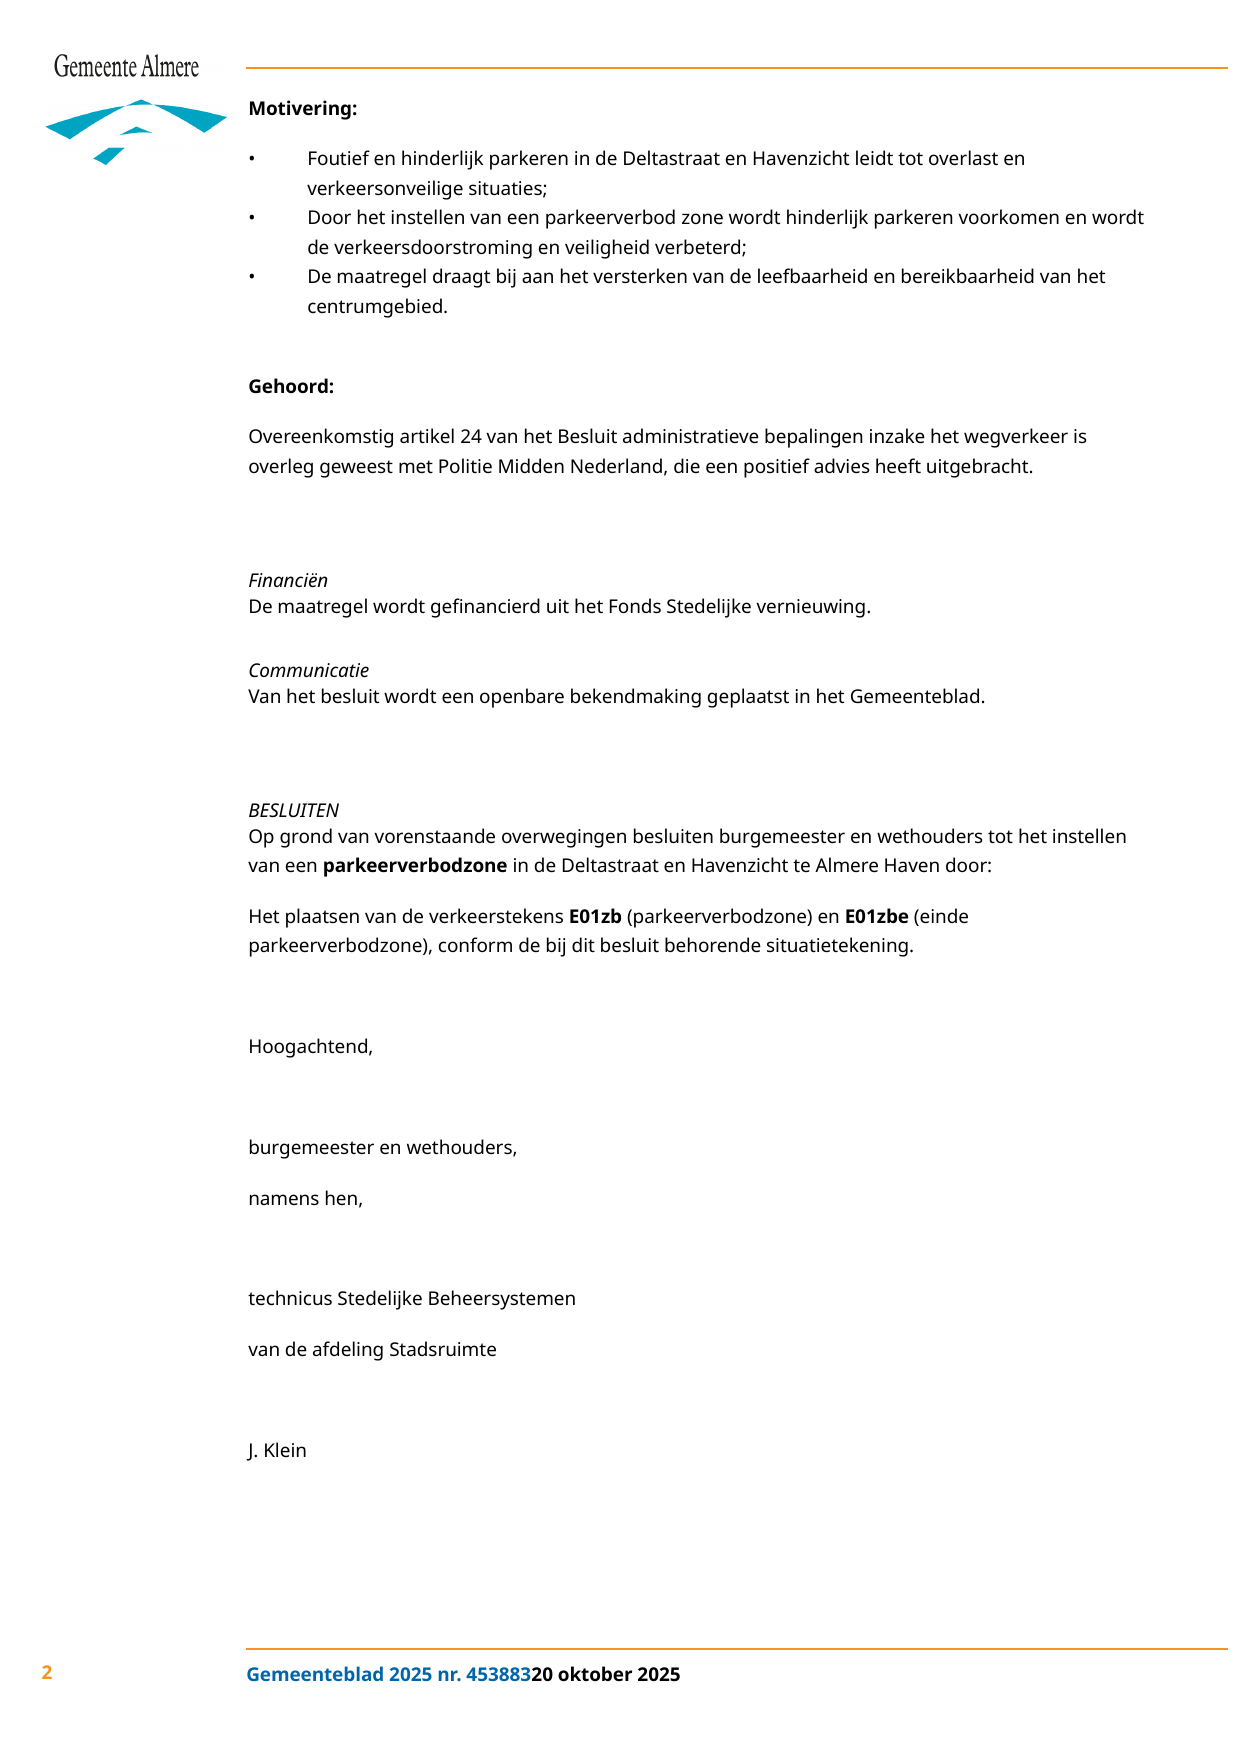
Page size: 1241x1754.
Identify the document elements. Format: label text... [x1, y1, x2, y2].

text namens hen, [248, 1185, 1152, 1210]
text Financiën [248, 567, 1152, 593]
text Overeenkomstig artikel 24 van het Besluit administratieve bepalingen inzake het wegverkeer is overleg geweest met Politie Midden Nederland, die een positief advies heeft uitgebracht. [248, 423, 1152, 479]
text De maatregel wordt gefinancierd uit het Fonds Stedelijke vernieuwing. [248, 593, 1152, 619]
text J. Klein [248, 1437, 1152, 1462]
text burgemeester en wethouders, [248, 1134, 1152, 1160]
text technicus Stedelijke Beheersystemen [248, 1286, 1152, 1311]
text BESLUITEN [248, 797, 1152, 823]
text Motivering: [248, 95, 1152, 121]
text Op grond van vorenstaande overwegingen besluiten burgemeester en wethouders tot het instellen van een parkeerverbodzone in de Deltastraat en Havenzicht te Almere Haven door: [248, 823, 1152, 878]
list Foutief en hinderlijk parkeren in de Deltastraat en Havenzicht leidt tot overlast en verkeersonveilige situaties; [248, 145, 1152, 201]
text Gehoord: [248, 373, 1152, 399]
text Communicatie [248, 657, 1152, 683]
picture [41, 47, 231, 172]
text Het plaatsen van de verkeerstekens E01zb (parkeerverbodzone) en E01zbe (einde parkeerverbodzone), conform de bij dit besluit behorende situatietekening. [248, 903, 1152, 958]
text van de afdeling Stadsruimte [248, 1336, 1152, 1362]
text Hoogachtend, [248, 1033, 1152, 1059]
list Door het instellen van een parkeerverbod zone wordt hinderlijk parkeren voorkomen en wordt de verkeersdoorstroming en veiligheid verbeterd; [248, 204, 1152, 260]
text Van het besluit wordt een openbare bekendmaking geplaatst in het Gemeenteblad. [248, 683, 1152, 709]
list De maatregel draagt bij aan het versterken van de leefbaarheid en bereikbaarheid van het centrumgebied. [248, 263, 1152, 319]
